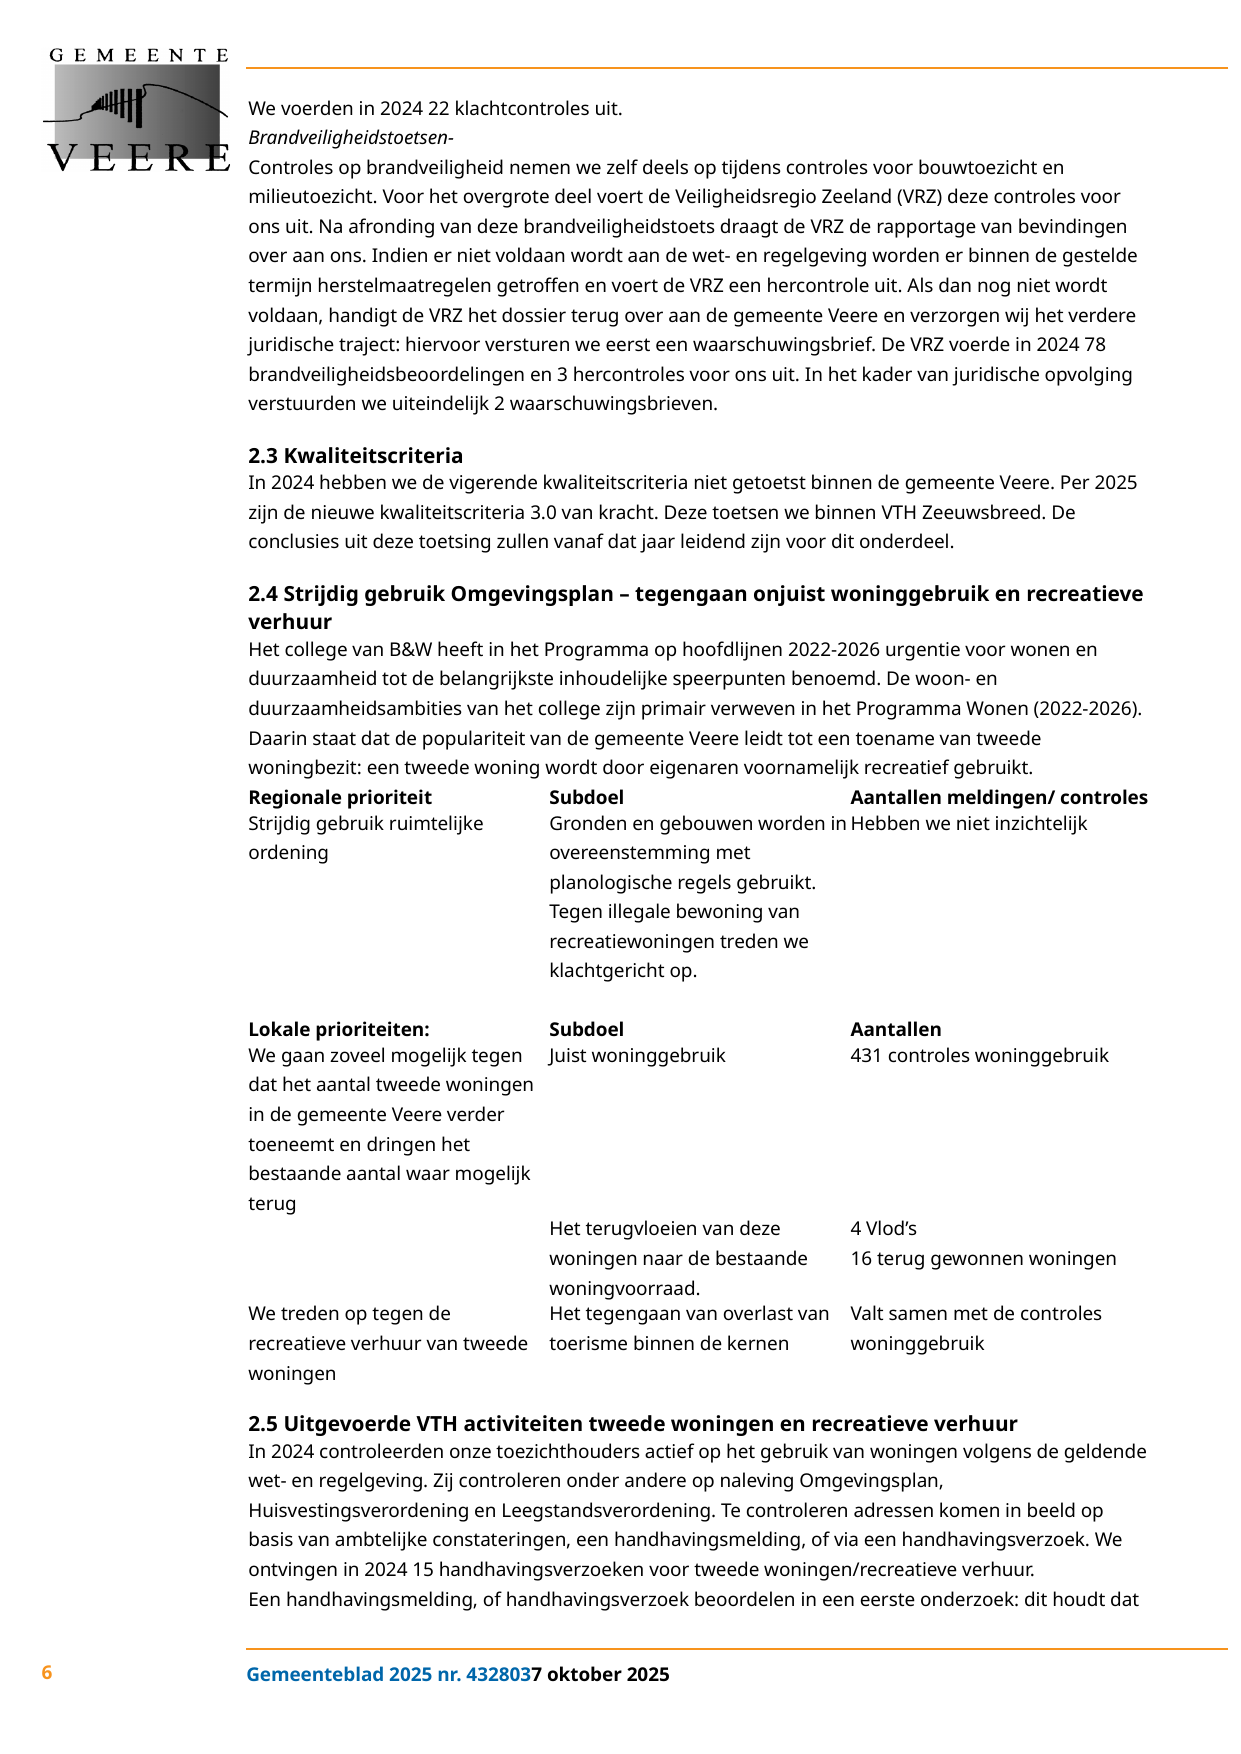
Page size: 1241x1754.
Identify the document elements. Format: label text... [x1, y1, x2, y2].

text Brandveiligheidstoetsen- [248, 124, 1152, 150]
text We voerden in 2024 22 klachtcontroles uit. [248, 95, 1152, 121]
table_cell We gaan zoveel mogelijk tegen dat het aantal tweede woningen in de gemeente Veere verder toeneemt en dringen het bestaande aantal waar mogelijk terug [248, 1042, 549, 1216]
table_cell Hebben we niet inzichtelijk [850, 810, 1152, 983]
table_cell Het tegengaan van overlast van toerisme binnen de kernen [549, 1301, 850, 1385]
table_cell Strijdig gebruik ruimtelijke ordening [248, 810, 549, 983]
table_header Lokale prioriteiten: [248, 1016, 549, 1042]
text Controles op brandveiligheid nemen we zelf deels op tijdens controles voor bouwtoezicht en milieutoezicht. Voor het overgrote deel voert de Veiligheidsregio Zeeland (VRZ) deze controles voor ons uit. Na afronding van deze brandveiligheidstoets draagt de VRZ de rapportage van bevindingen over aan ons. Indien er niet voldaan wordt aan de wet- en regelgeving worden er binnen de gestelde termijn herstelmaatregelen getroffen en voert de VRZ een hercontrole uit. Als dan nog niet wordt voldaan, handigt de VRZ het dossier terug over aan de gemeente Veere en verzorgen wij het verdere juridische traject: hiervoor versturen we eerst een waarschuwingsbrief. De VRZ voerde in 2024 78 brandveiligheidsbeoordelingen en 3 hercontroles voor ons uit. In het kader van juridische opvolging verstuurden we uiteindelijk 2 waarschuwingsbrieven. [248, 154, 1152, 416]
text In 2024 hebben we de vigerende kwaliteitscriteria niet getoetst binnen de gemeente Veere. Per 2025 zijn de nieuwe kwaliteitscriteria 3.0 van kracht. Deze toetsen we binnen VTH Zeeuwsbreed. De conclusies uit deze toetsing zullen vanaf dat jaar leidend zijn voor dit onderdeel. [248, 469, 1152, 554]
table_cell 4 Vlod’s 16 terug gewonnen woningen [850, 1216, 1152, 1301]
table_header Aantallen [850, 1016, 1152, 1042]
table_header Aantallen meldingen/ controles [850, 784, 1152, 810]
table_header Regionale prioriteit [248, 784, 549, 810]
text 2.4 Strijdig gebruik Omgevingsplan – tegengaan onjuist woninggebruik en recreatieve verhuur [248, 579, 1152, 636]
table_cell 431 controles woninggebruik [850, 1042, 1152, 1216]
text Het college van B&W heeft in het Programma op hoofdlijnen 2022-2026 urgentie voor wonen en duurzaamheid tot de belangrijkste inhoudelijke speerpunten benoemd. De woon- en duurzaamheidsambities van het college zijn primair verweven in het Programma Wonen (2022-2026). Daarin staat dat de populariteit van de gemeente Veere leidt tot een toename van tweede woningbezit: een tweede woning wordt door eigenaren voornamelijk recreatief gebruikt. [248, 636, 1152, 780]
text In 2024 controleerden onze toezichthouders actief op het gebruik van woningen volgens de geldende wet- en regelgeving. Zij controleren onder andere op naleving Omgevingsplan, Huisvestingsverordening en Leegstandsverordening. Te controleren adressen komen in beeld op basis van ambtelijke constateringen, een handhavingsmelding, of via een handhavingsverzoek. We ontvingen in 2024 15 handhavingsverzoeken voor tweede woningen/recreatieve verhuur. [248, 1438, 1152, 1582]
table_cell Valt samen met de controles woninggebruik [850, 1301, 1152, 1385]
text 2.3 Kwaliteitscriteria [248, 441, 1152, 469]
table_cell Juist woninggebruik [549, 1042, 850, 1216]
table_cell We treden op tegen de recreatieve verhuur van tweede woningen [248, 1301, 549, 1385]
table_header Subdoel [549, 1016, 850, 1042]
text Een handhavingsmelding, of handhavingsverzoek beoordelen in een eerste onderzoek: dit houdt dat [248, 1586, 1152, 1612]
picture [41, 47, 231, 172]
table_cell Het terugvloeien van deze woningen naar de bestaande woningvoorraad. [549, 1216, 850, 1301]
table_header Subdoel [549, 784, 850, 810]
table_cell [248, 1216, 549, 1301]
text 2.5 Uitgevoerde VTH activiteiten tweede woningen en recreatieve verhuur [248, 1409, 1152, 1438]
table_cell Gronden en gebouwen worden in overeenstemming met planologische regels gebruikt. Tegen illegale bewoning van recreatiewoningen treden we klachtgericht op. [549, 810, 850, 983]
